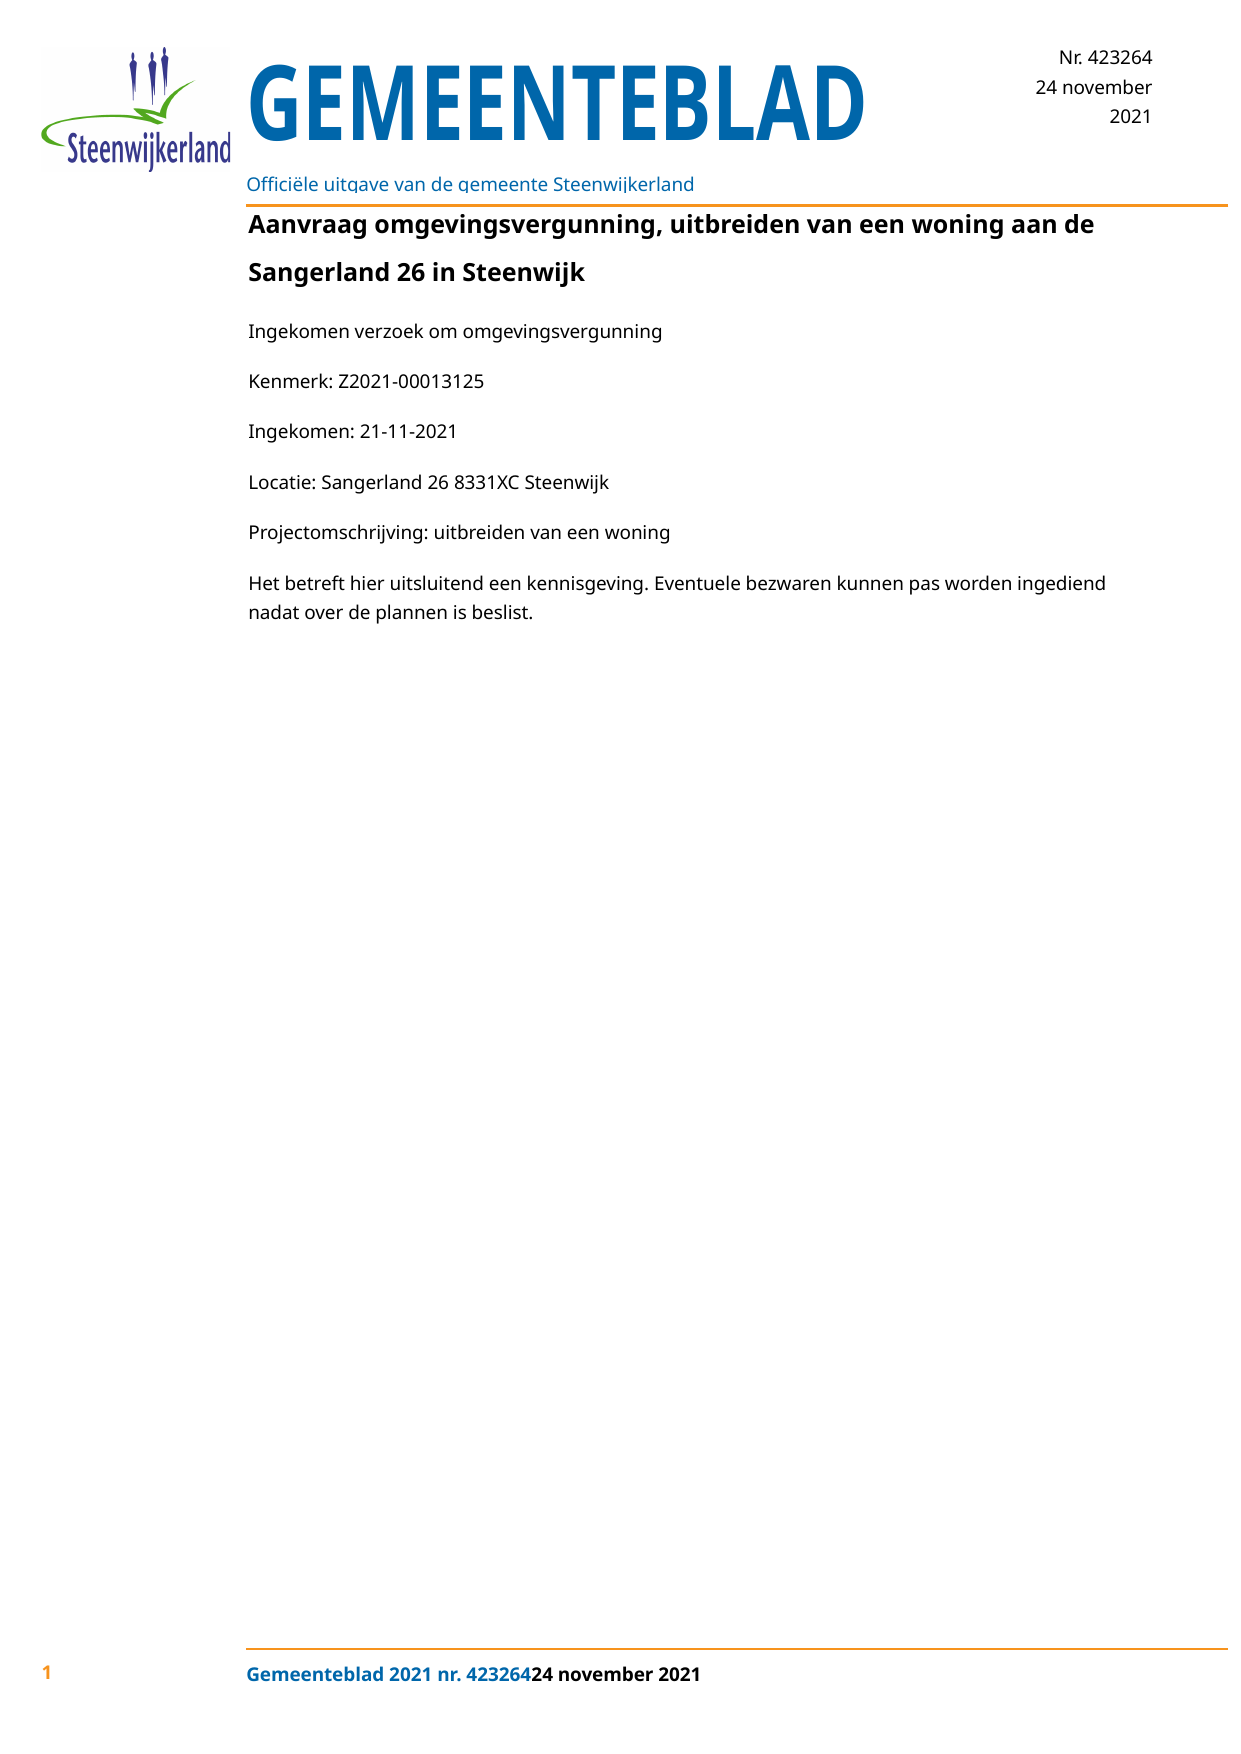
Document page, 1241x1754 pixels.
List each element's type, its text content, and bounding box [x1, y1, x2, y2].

text Projectomschrijving: uitbreiden van een woning [248, 519, 1152, 545]
text Ingekomen verzoek om omgevingsvergunning [248, 318, 1152, 344]
text Locatie: Sangerland 26 8331XC Steenwijk [248, 469, 1152, 495]
text Kenmerk: Z2021-00013125 [248, 368, 1152, 394]
picture [41, 47, 231, 172]
text Aanvraag omgevingsvergunning, uitbreiden van een woning aan de Sangerland 26 in Steenwijk [248, 207, 1152, 288]
text Het betreft hier uitsluitend een kennisgeving. Eventuele bezwaren kunnen pas worden ingediend nadat over de plannen is beslist. [248, 570, 1152, 625]
text Ingekomen: 21-11-2021 [248, 419, 1152, 444]
